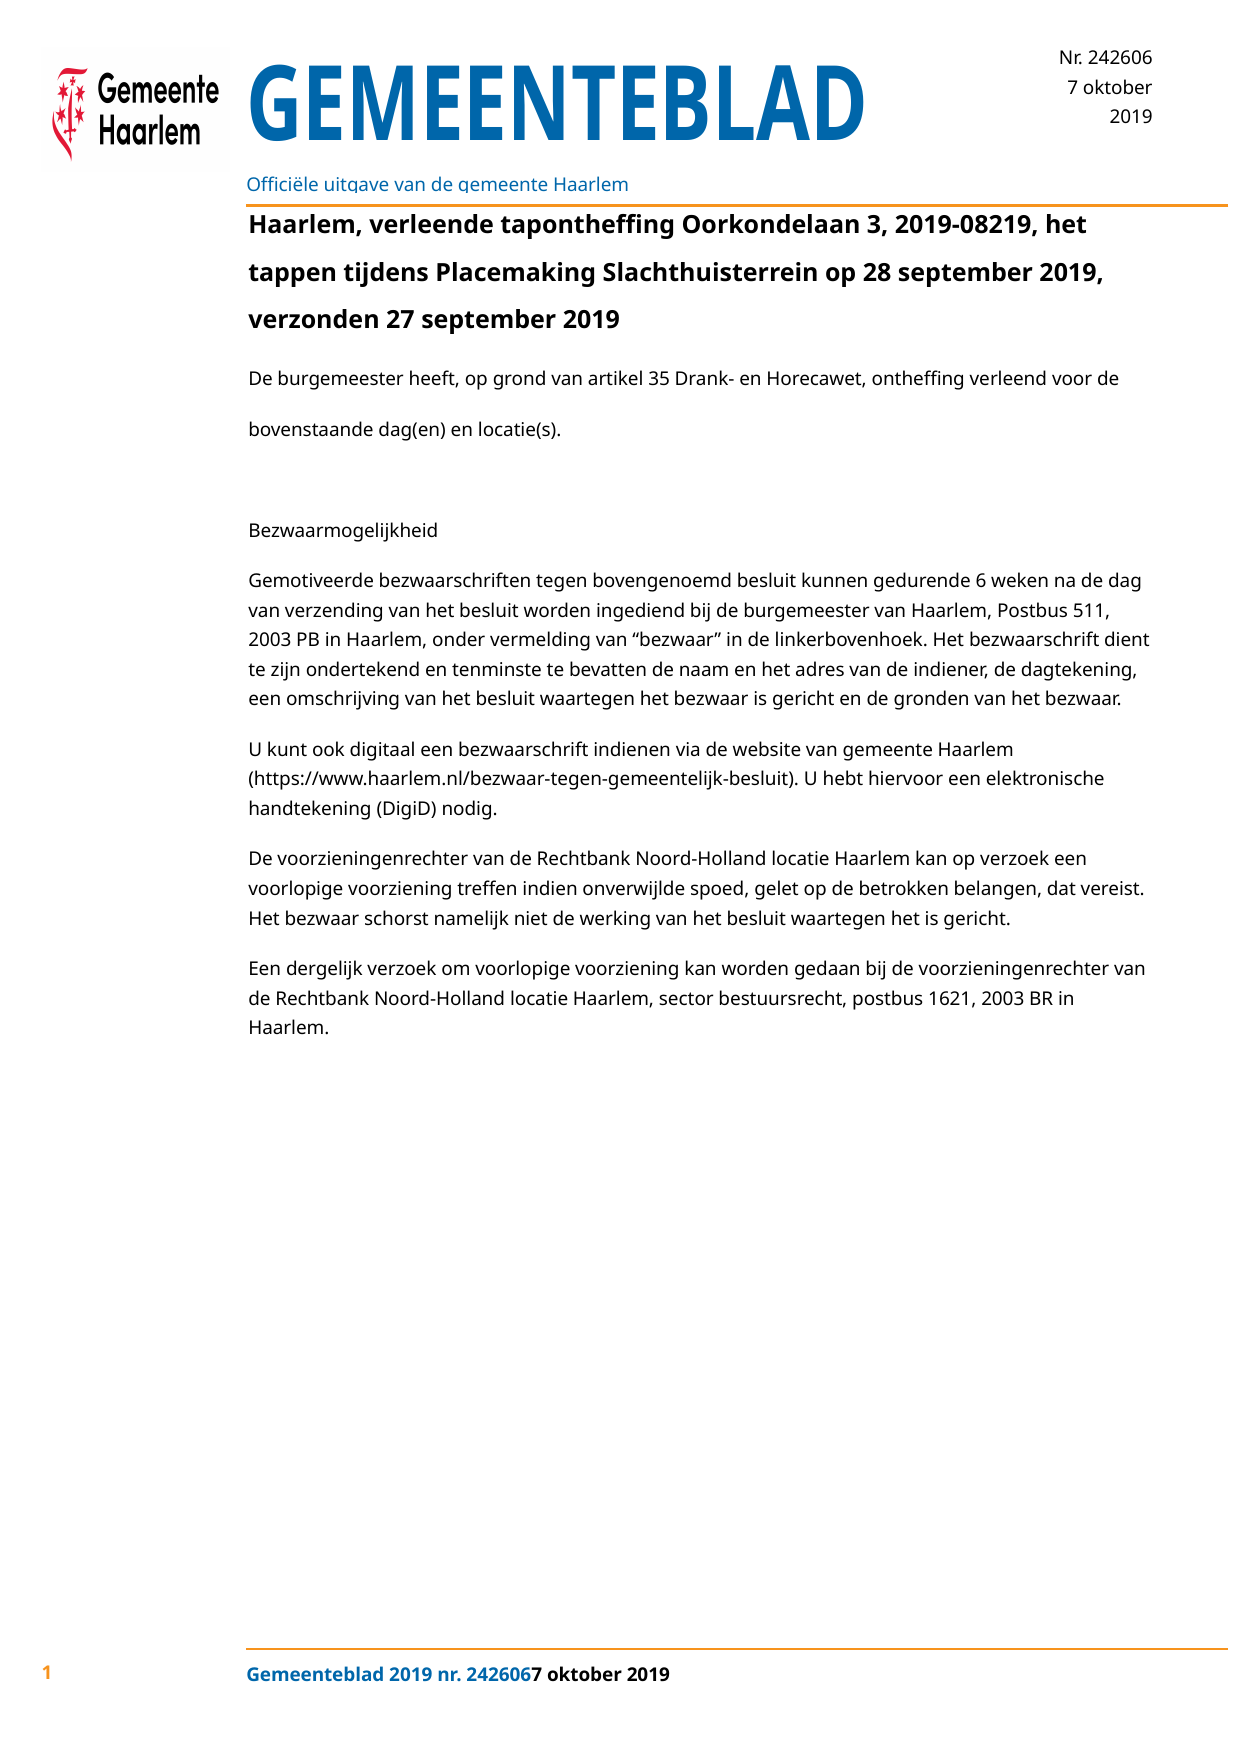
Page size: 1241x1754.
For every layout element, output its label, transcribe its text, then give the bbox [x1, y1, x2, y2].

text U kunt ook digitaal een bezwaarschrift indienen via de website van gemeente Haarlem (https://www.haarlem.nl/bezwaar-tegen-gemeentelijk-besluit). U hebt hiervoor een elektronische handtekening (DigiD) nodig. [248, 736, 1152, 821]
text Een dergelijk verzoek om voorlopige voorziening kan worden gedaan bij de voorzieningenrechter van de Rechtbank Noord-Holland locatie Haarlem, sector bestuursrecht, postbus 1621, 2003 BR in Haarlem. [248, 955, 1152, 1040]
picture [41, 47, 231, 172]
text bovenstaande dag(en) en locatie(s). [248, 416, 1152, 442]
text De burgemeester heeft, op grond van artikel 35 Drank- en Horecawet, ontheffing verleend voor de [248, 366, 1152, 391]
text De voorzieningenrechter van de Rechtbank Noord-Holland locatie Haarlem kan op verzoek een voorlopige voorziening treffen indien onverwijlde spoed, gelet op de betrokken belangen, dat vereist. Het bezwaar schorst namelijk niet de werking van het besluit waartegen het is gericht. [248, 846, 1152, 930]
text Haarlem, verleende tapontheffing Oorkondelaan 3, 2019-08219, het tappen tijdens Placemaking Slachthuisterrein op 28 september 2019, verzonden 27 september 2019 [248, 207, 1152, 336]
text Bezwaarmogelijkheid [248, 517, 1152, 542]
text Gemotiveerde bezwaarschriften tegen bovengenoemd besluit kunnen gedurende 6 weken na de dag van verzending van het besluit worden ingediend bij de burgemeester van Haarlem, Postbus 511, 2003 PB in Haarlem, onder vermelding van “bezwaar” in de linkerbovenhoek. Het bezwaarschrift dient te zijn ondertekend en tenminste te bevatten de naam en het adres van de indiener, de dagtekening, een omschrijving van het besluit waartegen het bezwaar is gericht en de gronden van het bezwaar. [248, 567, 1152, 711]
